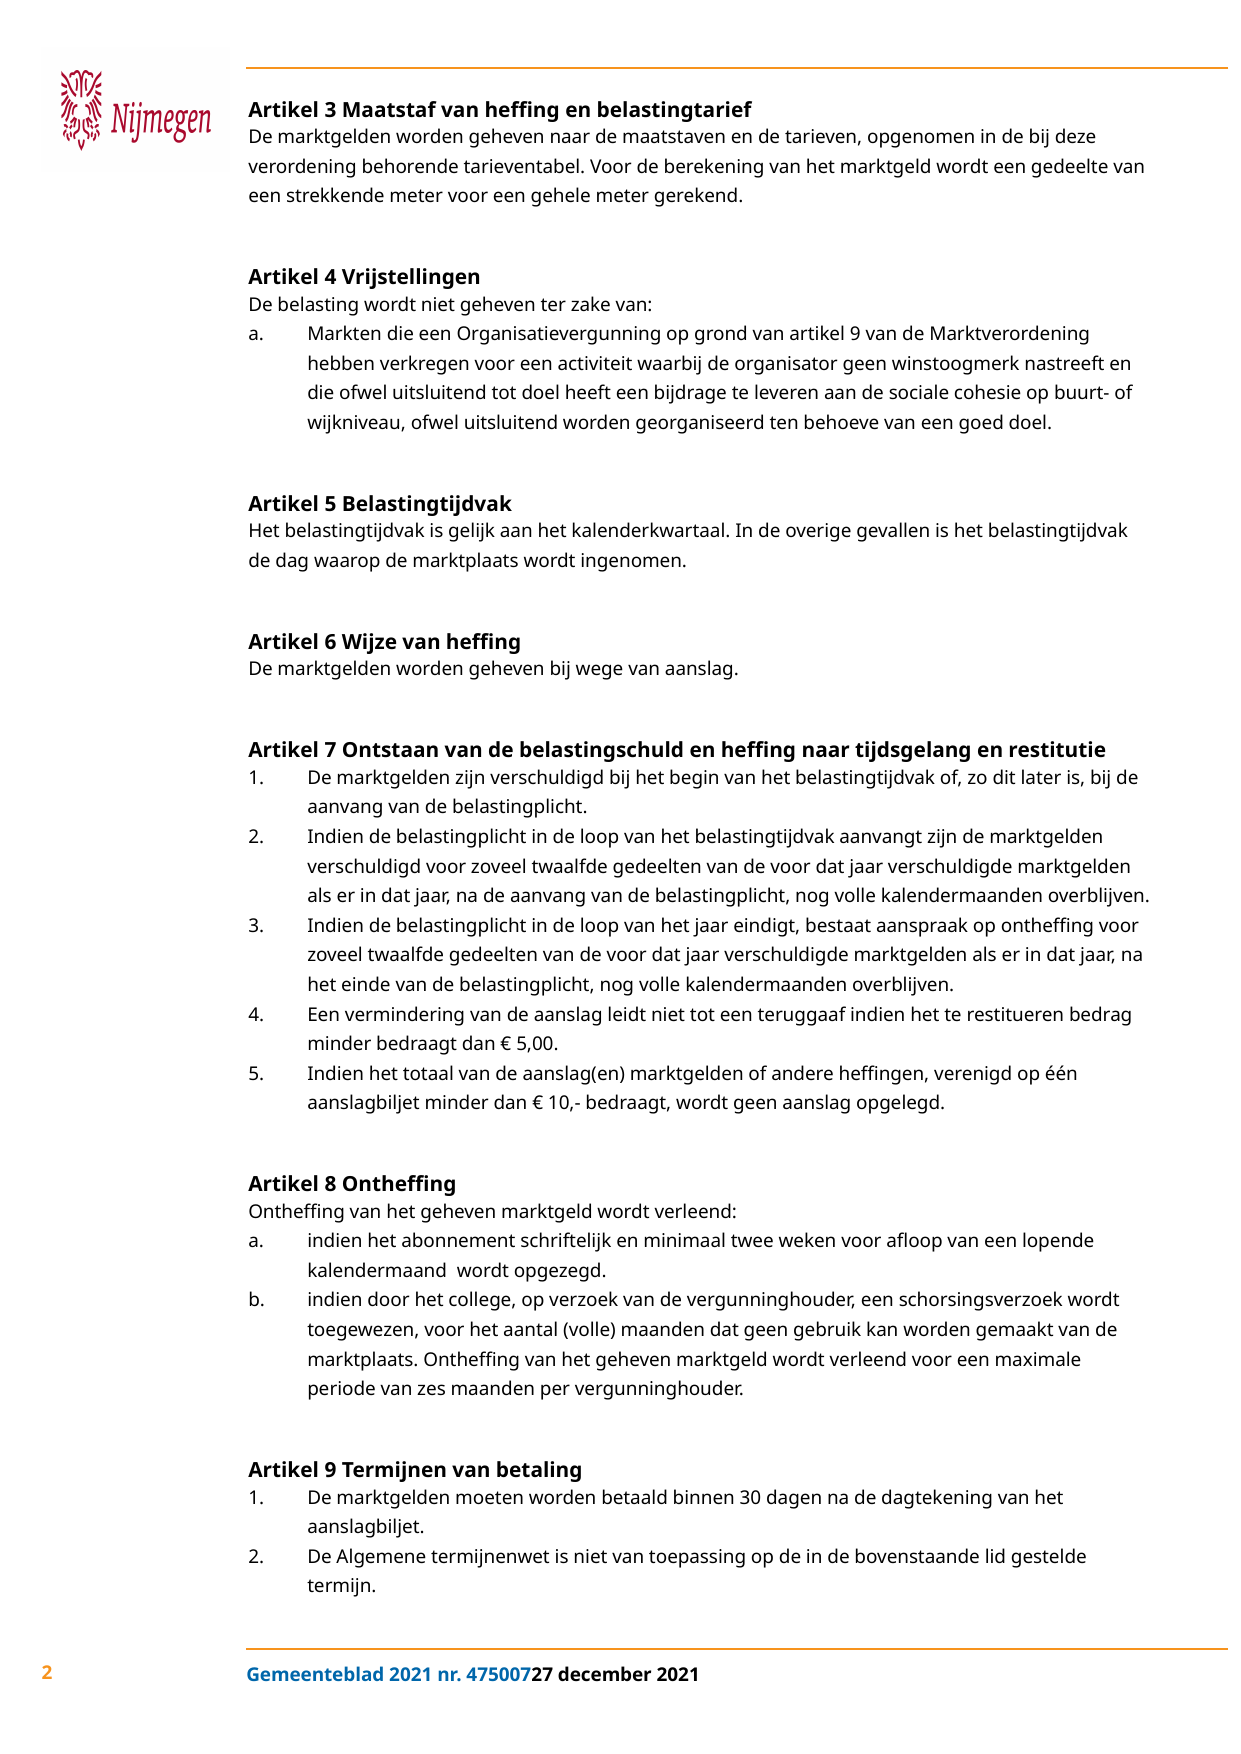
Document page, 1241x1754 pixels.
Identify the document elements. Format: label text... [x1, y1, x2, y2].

picture [41, 47, 231, 172]
text De marktgelden worden geheven naar de maatstaven en de tarieven, opgenomen in de bij deze verordening behorende tarieventabel. Voor de berekening van het marktgeld wordt een gedeelte van een strekkende meter voor een gehele meter gerekend. [248, 123, 1152, 208]
text Het belastingtijdvak is gelijk aan het kalenderkwartaal. In de overige gevallen is het belastingtijdvak de dag waarop de marktplaats wordt ingenomen. [248, 518, 1152, 573]
text Artikel 6 Wijze van heffing [248, 627, 1152, 656]
text Ontheffing van het geheven marktgeld wordt verleend: [248, 1198, 1152, 1224]
text Artikel 5 Belastingtijdvak [248, 489, 1152, 518]
text De belasting wordt niet geheven ter zake van: [248, 291, 1152, 317]
list Markten die een Organisatievergunning op grond van artikel 9 van de Marktverordening hebben verkregen voor een activiteit waarbij de organisator geen winstoogmerk nastreeft en die ofwel uitsluitend tot doel heeft een bijdrage te leveren aan de sociale cohesie op buurt- of wijkniveau, ofwel uitsluitend worden georganiseerd ten behoeve van een goed doel. [248, 320, 1152, 435]
text Artikel 7 Ontstaan van de belastingschuld en heffing naar tijdsgelang en restitutie [248, 736, 1152, 764]
list De Algemene termijnenwet is niet van toepassing op de in de bovenstaande lid gestelde termijn. [248, 1543, 1152, 1598]
list Een vermindering van de aanslag leidt niet tot een teruggaaf indien het te restitueren bedrag minder bedraagt dan € 5,00. [248, 1001, 1152, 1056]
text De marktgelden worden geheven bij wege van aanslag. [248, 656, 1152, 681]
list indien het abonnement schriftelijk en minimaal twee weken voor afloop van een lopende kalendermaand wordt opgezegd. [248, 1227, 1152, 1283]
text Artikel 3 Maatstaf van heffing en belastingtarief [248, 95, 1152, 123]
list Indien de belastingplicht in de loop van het jaar eindigt, bestaat aanspraak op ontheffing voor zoveel twaalfde gedeelten van de voor dat jaar verschuldigde marktgelden als er in dat jaar, na het einde van de belastingplicht, nog volle kalendermaanden overblijven. [248, 912, 1152, 997]
list De marktgelden moeten worden betaald binnen 30 dagen na de dagtekening van het aanslagbiljet. [248, 1484, 1152, 1539]
list Indien het totaal van de aanslag(en) marktgelden of andere heffingen, verenigd op één aanslagbiljet minder dan € 10,- bedraagt, wordt geen aanslag opgelegd. [248, 1060, 1152, 1115]
list De marktgelden zijn verschuldigd bij het begin van het belastingtijdvak of, zo dit later is, bij de aanvang van de belastingplicht. [248, 764, 1152, 819]
list Indien de belastingplicht in de loop van het belastingtijdvak aanvangt zijn de marktgelden verschuldigd voor zoveel twaalfde gedeelten van de voor dat jaar verschuldigde marktgelden als er in dat jaar, na de aanvang van de belastingplicht, nog volle kalendermaanden overblijven. [248, 823, 1152, 908]
text Artikel 4 Vrijstellingen [248, 262, 1152, 291]
text Artikel 8 Ontheffing [248, 1169, 1152, 1198]
list indien door het college, op verzoek van de vergunninghouder, een schorsingsverzoek wordt toegewezen, voor het aantal (volle) maanden dat geen gebruik kan worden gemaakt van de marktplaats. Ontheffing van het geheven marktgeld wordt verleend voor een maximale periode van zes maanden per vergunninghouder. [248, 1287, 1152, 1401]
text Artikel 9 Termijnen van betaling [248, 1455, 1152, 1484]
